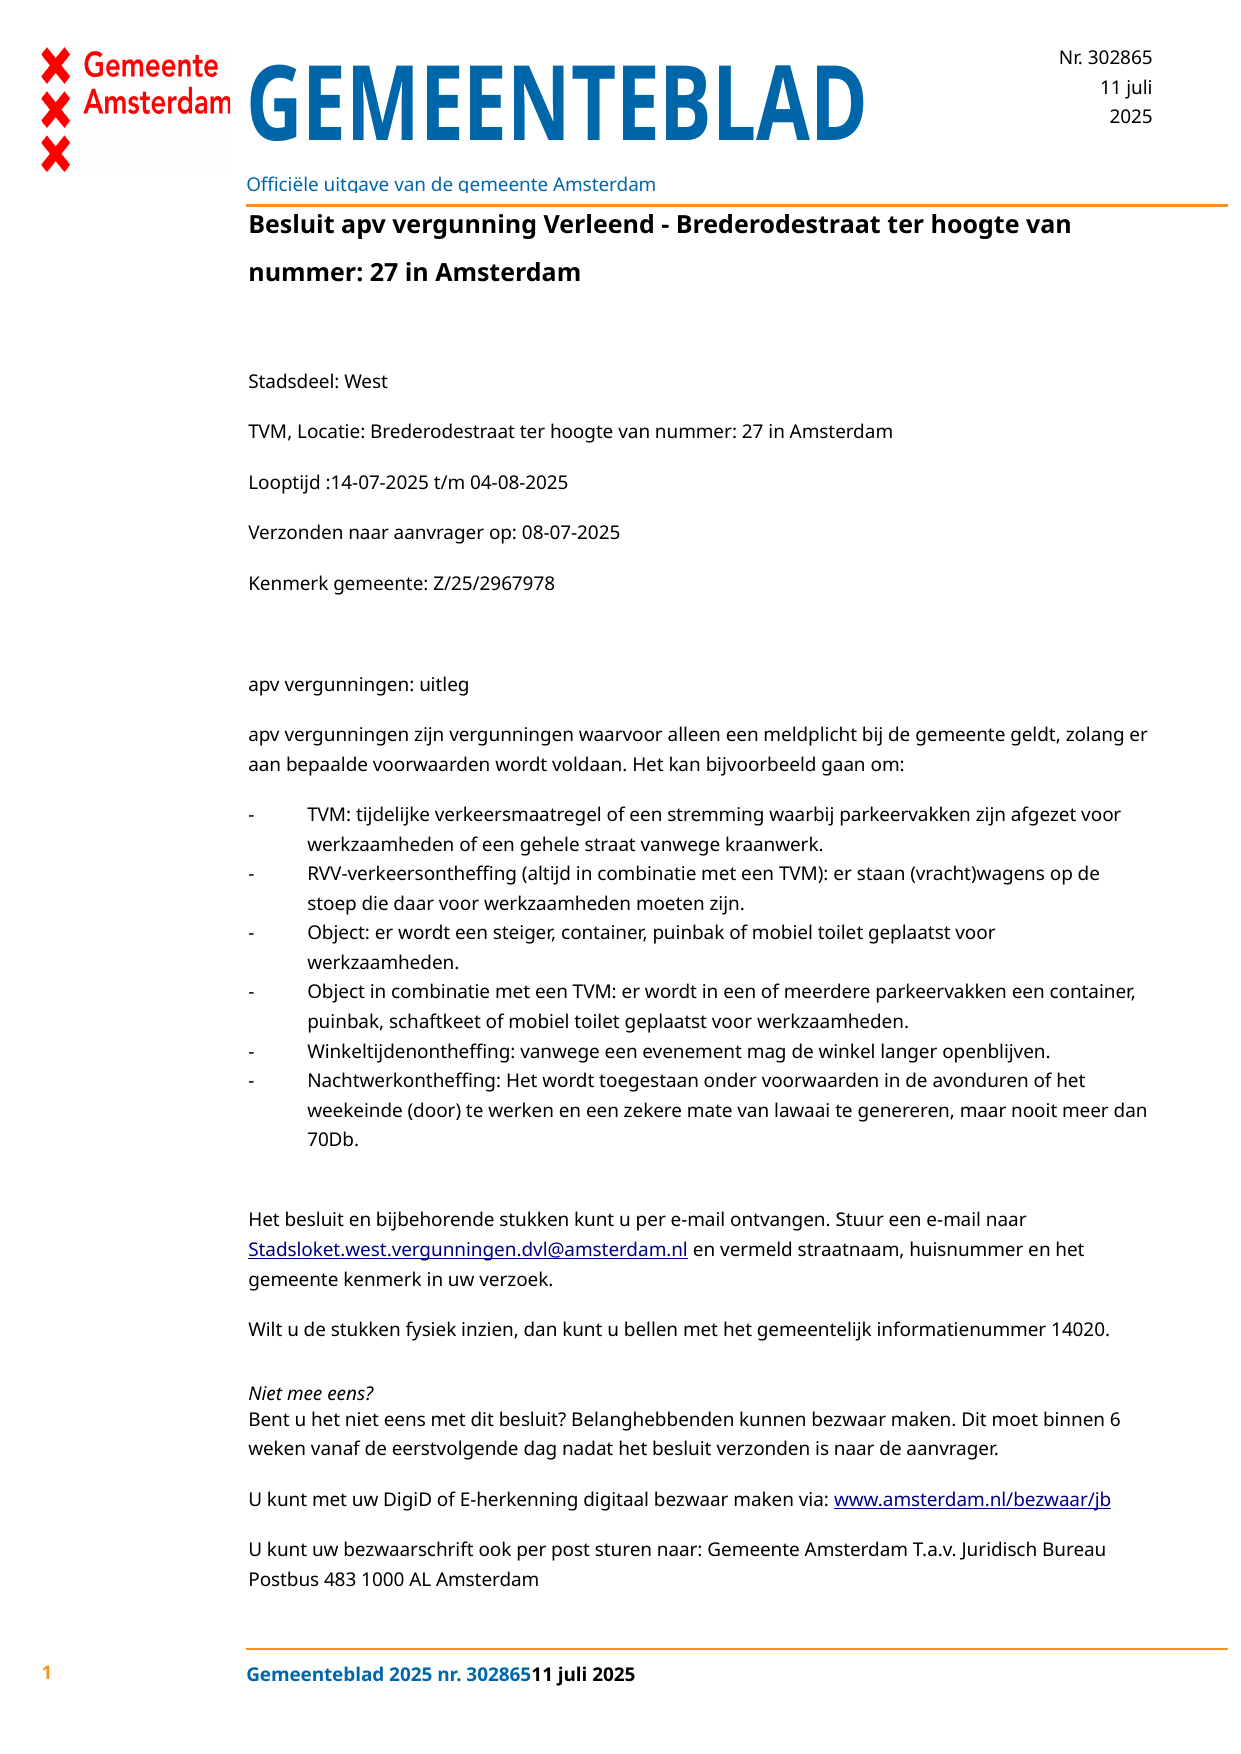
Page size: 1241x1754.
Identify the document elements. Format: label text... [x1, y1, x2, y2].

text Het besluit en bijbehorende stukken kunt u per e-mail ontvangen. Stuur een e-mail naar Stadsloket.west.vergunningen.dvl@amsterdam.nl en vermeld straatnaam, huisnummer en het gemeente kenmerk in uw verzoek. [248, 1207, 1152, 1292]
text Wilt u de stukken fysiek inzien, dan kunt u bellen met het gemeentelijk informatienummer 14020. [248, 1316, 1152, 1342]
text U kunt uw bezwaarschrift ook per post sturen naar: Gemeente Amsterdam T.a.v. Juridisch Bureau Postbus 483 1000 AL Amsterdam [248, 1536, 1152, 1592]
text Stadsdeel: West [248, 368, 1152, 394]
picture [41, 47, 231, 172]
text apv vergunningen: uitleg [248, 671, 1152, 697]
text TVM, Locatie: Brederodestraat ter hoogte van nummer: 27 in Amsterdam [248, 419, 1152, 444]
list Nachtwerkontheffing: Het wordt toegestaan onder voorwaarden in de avonduren of het weekeinde (door) te werken en een zekere mate van lawaai te genereren, maar nooit meer dan 70Db. [248, 1067, 1152, 1152]
text U kunt met uw DigiD of E-herkenning digitaal bezwaar maken via: www.amsterdam.nl/bezwaar/jb [248, 1486, 1152, 1512]
list TVM: tijdelijke verkeersmaatregel of een stremming waarbij parkeervakken zijn afgezet voor werkzaamheden of een gehele straat vanwege kraanwerk. [248, 801, 1152, 857]
text Bent u het niet eens met dit besluit? Belanghebbenden kunnen bezwaar maken. Dit moet binnen 6 weken vanaf de eerstvolgende dag nadat het besluit verzonden is naar de aanvrager. [248, 1406, 1152, 1461]
text Looptijd :14-07-2025 t/m 04-08-2025 [248, 469, 1152, 495]
list RVV-verkeersontheffing (altijd in combinatie met een TVM): er staan (vracht)wagens op de stoep die daar voor werkzaamheden moeten zijn. [248, 860, 1152, 916]
text Niet mee eens? [248, 1380, 1152, 1406]
list Object in combinatie met een TVM: er wordt in een of meerdere parkeervakken een container, puinbak, schaftkeet of mobiel toilet geplaatst voor werkzaamheden. [248, 979, 1152, 1034]
list Object: er wordt een steiger, container, puinbak of mobiel toilet geplaatst voor werkzaamheden. [248, 919, 1152, 975]
text Besluit apv vergunning Verleend - Brederodestraat ter hoogte van nummer: 27 in Amsterdam [248, 207, 1152, 288]
list Winkeltijdenontheffing: vanwege een evenement mag de winkel langer openblijven. [248, 1038, 1152, 1064]
text Kenmerk gemeente: Z/25/2967978 [248, 570, 1152, 596]
text Verzonden naar aanvrager op: 08-07-2025 [248, 519, 1152, 545]
text apv vergunningen zijn vergunningen waarvoor alleen een meldplicht bij de gemeente geldt, zolang er aan bepaalde voorwaarden wordt voldaan. Het kan bijvoorbeeld gaan om: [248, 721, 1152, 777]
